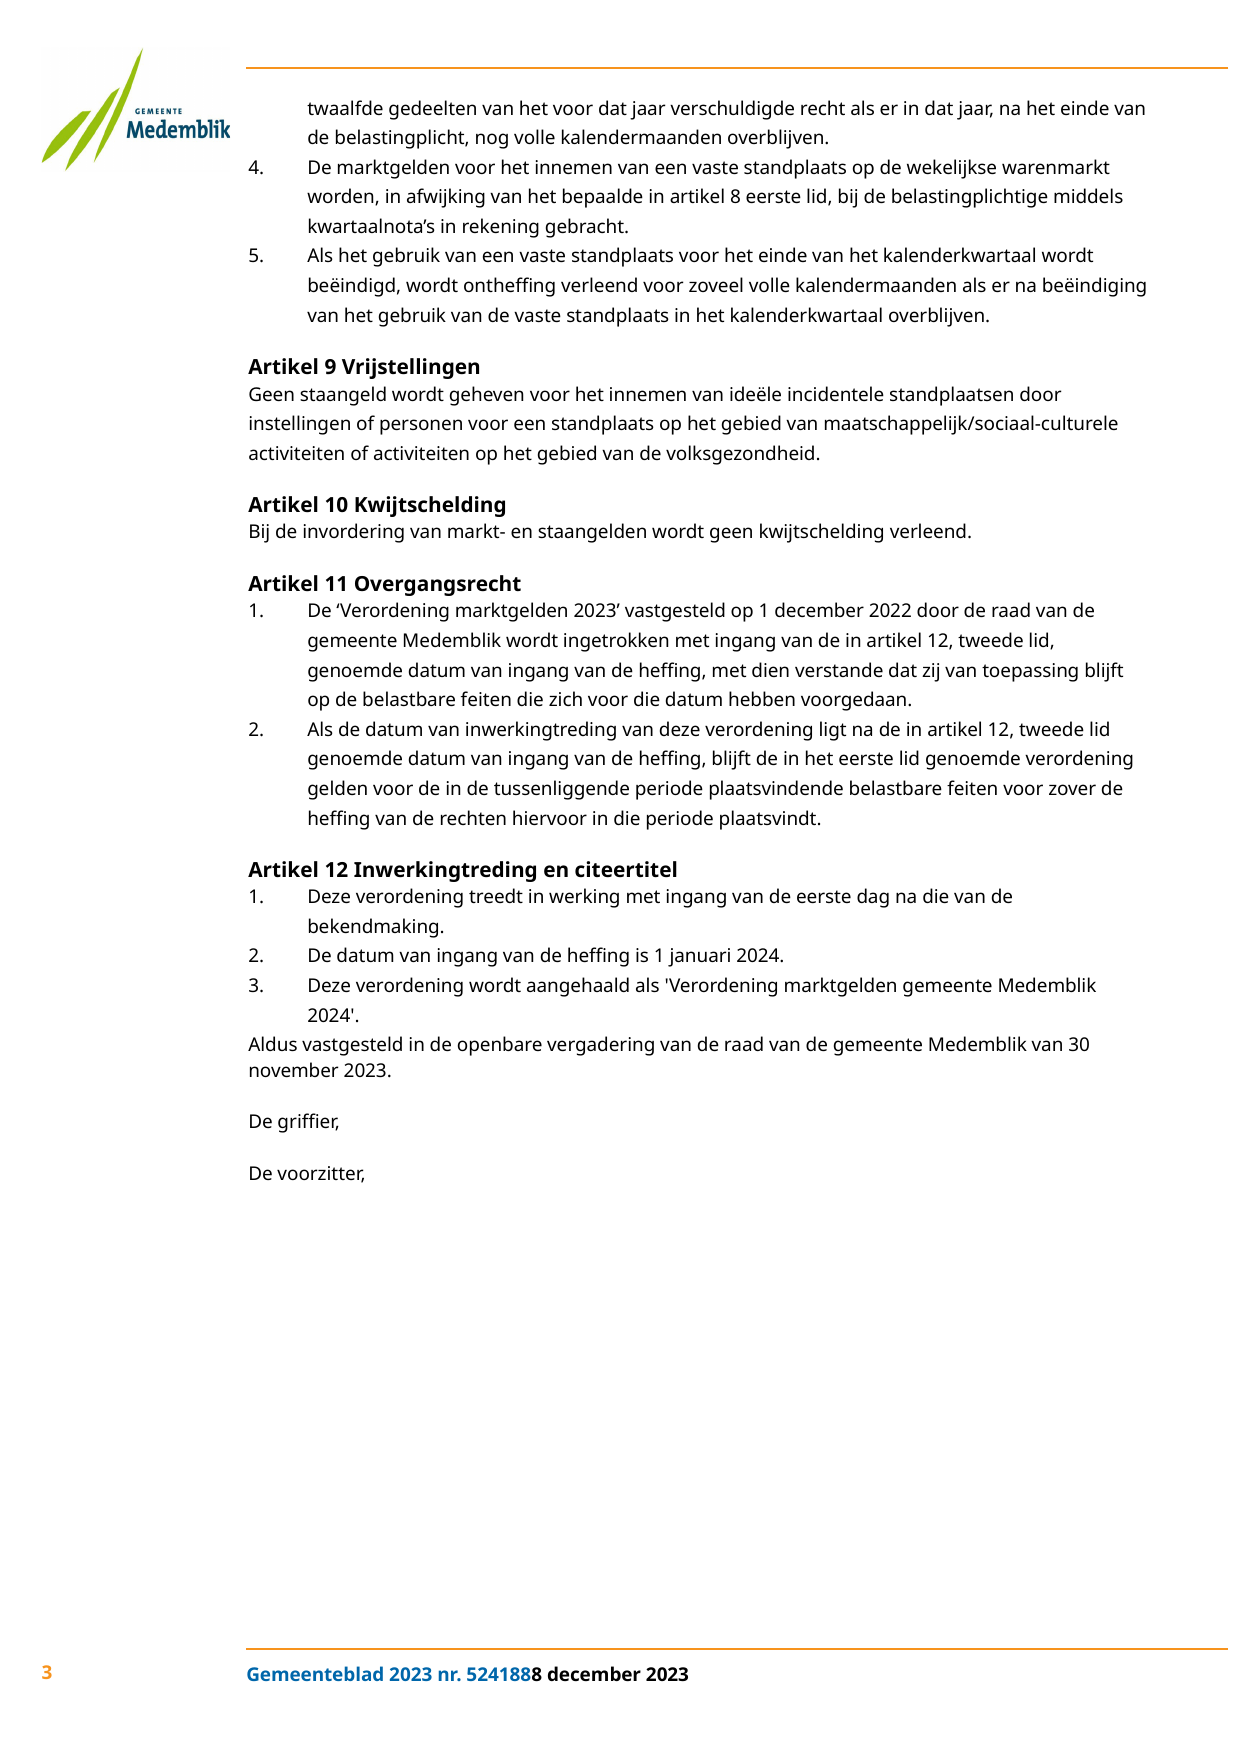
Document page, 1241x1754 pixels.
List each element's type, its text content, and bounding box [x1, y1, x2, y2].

picture [41, 47, 231, 172]
list Als de datum van inwerkingtreding van deze verordening ligt na de in artikel 12, tweede lid genoemde datum van ingang van de heffing, blijft de in het eerste lid genoemde verordening gelden voor de in de tussenliggende periode plaatsvindende belastbare feiten voor zover de heffing van de rechten hiervoor in die periode plaatsvindt. [248, 716, 1152, 830]
list Deze verordening treedt in werking met ingang van de eerste dag na die van de bekendmaking. [248, 883, 1152, 939]
list twaalfde gedeelten van het voor dat jaar verschuldigde recht als er in dat jaar, na het einde van de belastingplicht, nog volle kalendermaanden overblijven. [248, 95, 1152, 150]
text Geen staangeld wordt geheven voor het innemen van ideële incidentele standplaatsen door instellingen of personen voor een standplaats op het gebied van maatschappelijk/sociaal-culturele activiteiten of activiteiten op het gebied van de volksgezondheid. [248, 381, 1152, 466]
list De marktgelden voor het innemen van een vaste standplaats op de wekelijkse warenmarkt worden, in afwijking van het bepaalde in artikel 8 eerste lid, bij de belastingplichtige middels kwartaalnota’s in rekening gebracht. [248, 154, 1152, 239]
text De griffier, [248, 1109, 1152, 1134]
text Artikel 11 Overgangsrecht [248, 569, 1152, 598]
text Bij de invordering van markt- en staangelden wordt geen kwijtschelding verleend. [248, 519, 1152, 544]
text De voorzitter, [248, 1160, 1152, 1186]
text Artikel 10 Kwijtschelding [248, 490, 1152, 519]
list Deze verordening wordt aangehaald als 'Verordening marktgelden gemeente Medemblik 2024'. [248, 972, 1152, 1028]
list Als het gebruik van een vaste standplaats voor het einde van het kalenderkwartaal wordt beëindigd, wordt ontheffing verleend voor zoveel volle kalendermaanden als er na beëindiging van het gebruik van de vaste standplaats in het kalenderkwartaal overblijven. [248, 243, 1152, 328]
list De ‘Verordening marktgelden 2023’ vastgesteld op 1 december 2022 door de raad van de gemeente Medemblik wordt ingetrokken met ingang van de in artikel 12, tweede lid, genoemde datum van ingang van de heffing, met dien verstande dat zij van toepassing blijft op de belastbare feiten die zich voor die datum hebben voorgedaan. [248, 598, 1152, 712]
text Artikel 12 Inwerkingtreding en citeertitel [248, 855, 1152, 883]
text Artikel 9 Vrijstellingen [248, 352, 1152, 381]
text Aldus vastgesteld in de openbare vergadering van de raad van de gemeente Medemblik van 30 november 2023. [248, 1031, 1152, 1083]
list De datum van ingang van de heffing is 1 januari 2024. [248, 943, 1152, 968]
